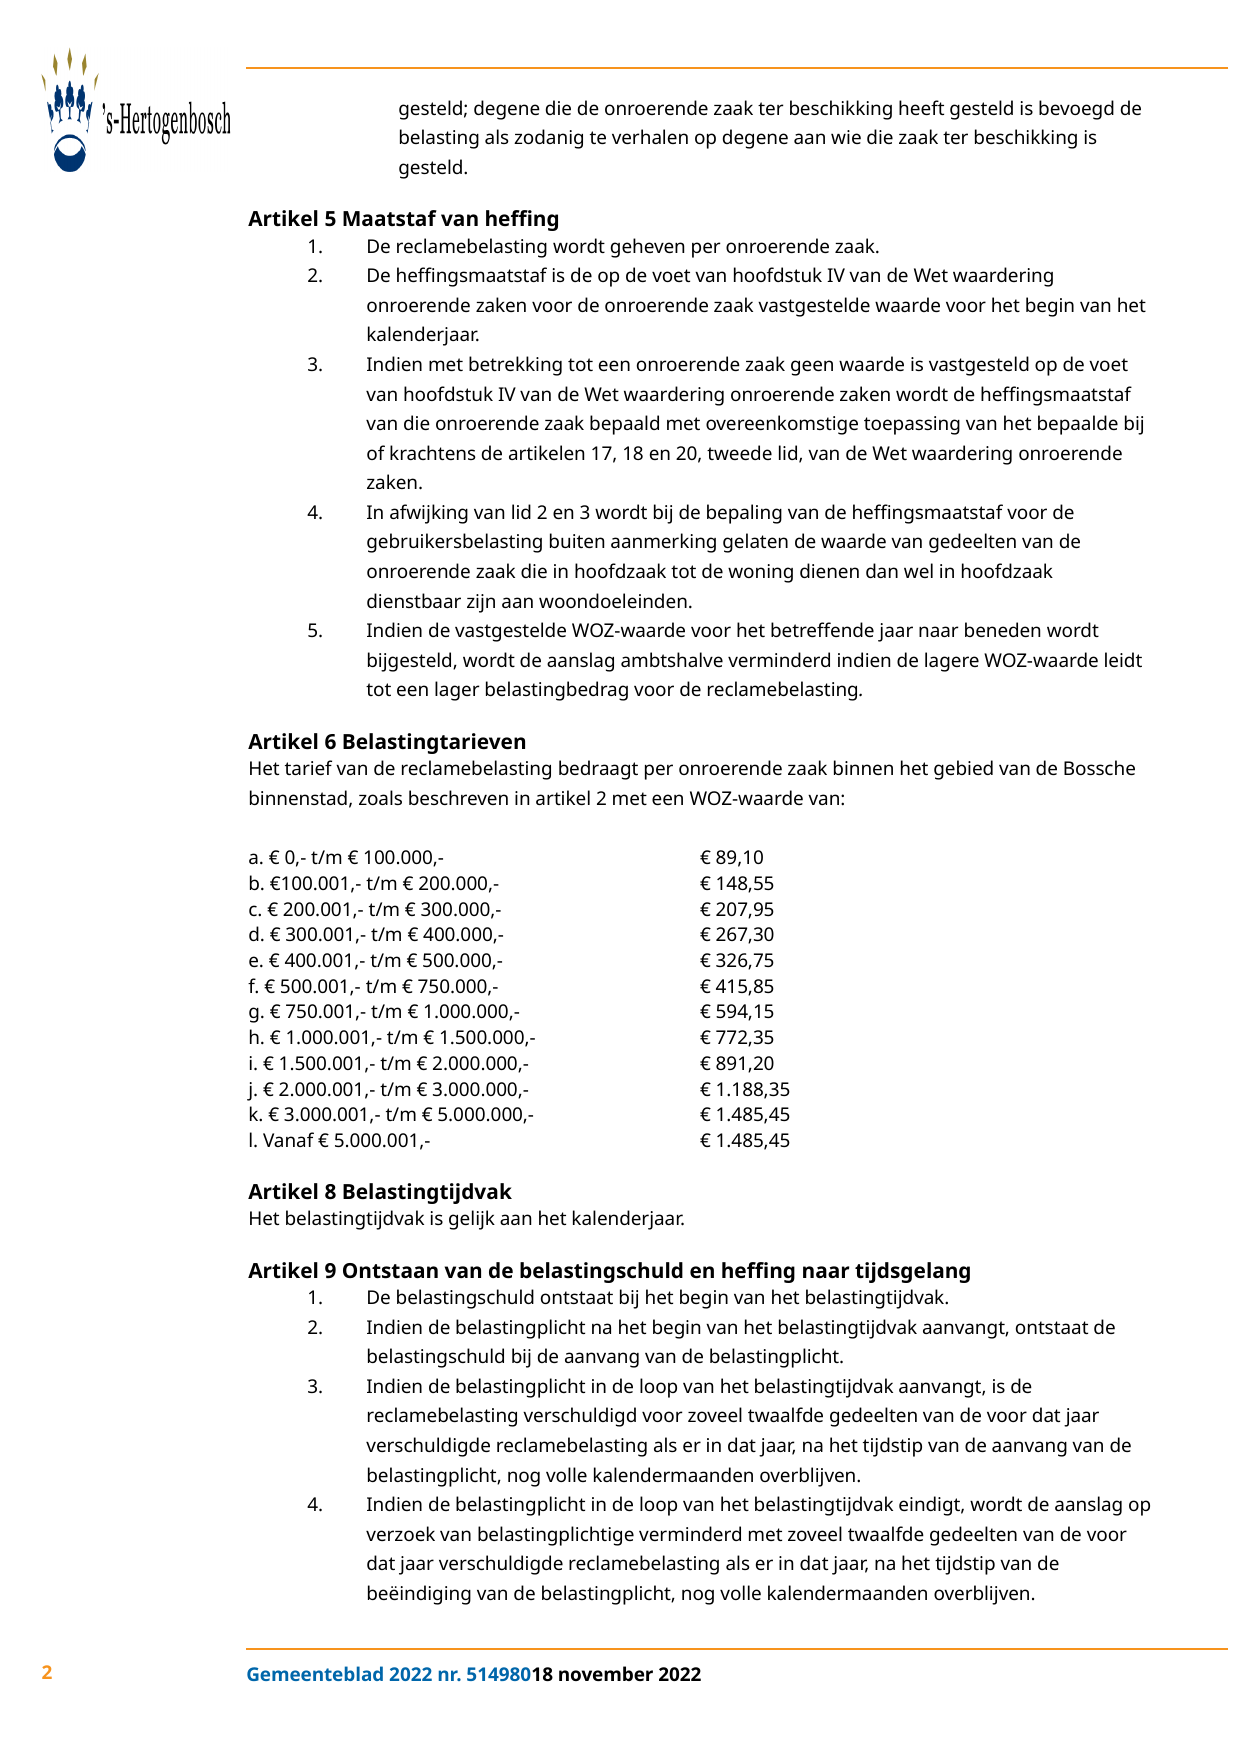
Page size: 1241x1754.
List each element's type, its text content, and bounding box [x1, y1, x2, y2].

text Artikel 5 Maatstaf van heffing [248, 204, 1152, 233]
table_cell € 1.485,45 [700, 1102, 1152, 1127]
table_cell l. Vanaf € 5.000.001,- [248, 1127, 700, 1153]
list In afwijking van lid 2 en 3 wordt bij de bepaling van de heffingsmaatstaf voor de gebruikersbelasting buiten aanmerking gelaten de waarde van gedeelten van de onroerende zaak die in hoofdzaak tot de woning dienen dan wel in hoofdzaak dienstbaar zijn aan woondoeleinden. [307, 499, 1152, 613]
list Indien de belastingplicht na het begin van het belastingtijdvak aanvangt, ontstaat de belastingschuld bij de aanvang van de belastingplicht. [307, 1314, 1152, 1369]
text Artikel 9 Ontstaan van de belastingschuld en heffing naar tijdsgelang [248, 1256, 1152, 1284]
table_cell j. € 2.000.001,- t/m € 3.000.000,- [248, 1076, 700, 1102]
table_cell € 207,95 [700, 896, 1152, 921]
table_cell f. € 500.001,- t/m € 750.000,- [248, 973, 700, 999]
table_cell € 148,55 [700, 870, 1152, 896]
text Het belastingtijdvak is gelijk aan het kalenderjaar. [248, 1206, 1152, 1231]
table_cell € 267,30 [700, 921, 1152, 947]
list De reclamebelasting wordt geheven per onroerende zaak. [307, 233, 1152, 258]
text Artikel 8 Belastingtijdvak [248, 1177, 1152, 1206]
table_cell i. € 1.500.001,- t/m € 2.000.000,- [248, 1050, 700, 1076]
list De belastingschuld ontstaat bij het begin van het belastingtijdvak. [307, 1284, 1152, 1310]
table_cell € 891,20 [700, 1050, 1152, 1076]
table_cell d. € 300.001,- t/m € 400.000,- [248, 921, 700, 947]
table_cell € 415,85 [700, 973, 1152, 999]
table_cell € 326,75 [700, 947, 1152, 973]
table_cell € 594,15 [700, 999, 1152, 1024]
text Het tarief van de reclamebelasting bedraagt per onroerende zaak binnen het gebied van de Bossche binnenstad, zoals beschreven in artikel 2 met een WOZ-waarde van: [248, 755, 1152, 811]
table_cell g. € 750.001,- t/m € 1.000.000,- [248, 999, 700, 1024]
table_cell e. € 400.001,- t/m € 500.000,- [248, 947, 700, 973]
table_cell € 1.485,45 [700, 1127, 1152, 1153]
table_cell k. € 3.000.001,- t/m € 5.000.000,- [248, 1102, 700, 1127]
table_cell € 772,35 [700, 1024, 1152, 1050]
table_cell c. € 200.001,- t/m € 300.000,- [248, 896, 700, 921]
list De heffingsmaatstaf is de op de voet van hoofdstuk IV van de Wet waardering onroerende zaken voor de onroerende zaak vastgestelde waarde voor het begin van het kalenderjaar. [307, 262, 1152, 347]
list Indien met betrekking tot een onroerende zaak geen waarde is vastgesteld op de voet van hoofdstuk IV van de Wet waardering onroerende zaken wordt de heffingsmaatstaf van die onroerende zaak bepaald met overeenkomstige toepassing van het bepaalde bij of krachtens de artikelen 17, 18 en 20, tweede lid, van de Wet waardering onroerende zaken. [307, 351, 1152, 495]
table_cell € 1.188,35 [700, 1076, 1152, 1102]
table_cell h. € 1.000.001,- t/m € 1.500.000,- [248, 1024, 700, 1050]
list Indien de vastgestelde WOZ-waarde voor het betreffende jaar naar beneden wordt bijgesteld, wordt de aanslag ambtshalve verminderd indien de lagere WOZ-waarde leidt tot een lager belastingbedrag voor de reclamebelasting. [307, 617, 1152, 702]
picture [41, 47, 231, 172]
table_header a. € 0,- t/m € 100.000,- [248, 844, 700, 870]
list Indien de belastingplicht in de loop van het belastingtijdvak eindigt, wordt de aanslag op verzoek van belastingplichtige verminderd met zoveel twaalfde gedeelten van de voor dat jaar verschuldigde reclamebelasting als er in dat jaar, na het tijdstip van de beëindiging van de belastingplicht, nog volle kalendermaanden overblijven. [307, 1491, 1152, 1606]
table_header € 89,10 [700, 844, 1152, 870]
table_cell b. €100.001,- t/m € 200.000,- [248, 870, 700, 896]
text Artikel 6 Belastingtarieven [248, 727, 1152, 755]
list Indien de belastingplicht in de loop van het belastingtijdvak aanvangt, is de reclamebelasting verschuldigd voor zoveel twaalfde gedeelten van de voor dat jaar verschuldigde reclamebelasting als er in dat jaar, na het tijdstip van de aanvang van de belastingplicht, nog volle kalendermaanden overblijven. [307, 1373, 1152, 1488]
list gesteld; degene die de onroerende zaak ter beschikking heeft gesteld is bevoegd de belasting als zodanig te verhalen op degene aan wie die zaak ter beschikking is gesteld. [361, 95, 1152, 180]
